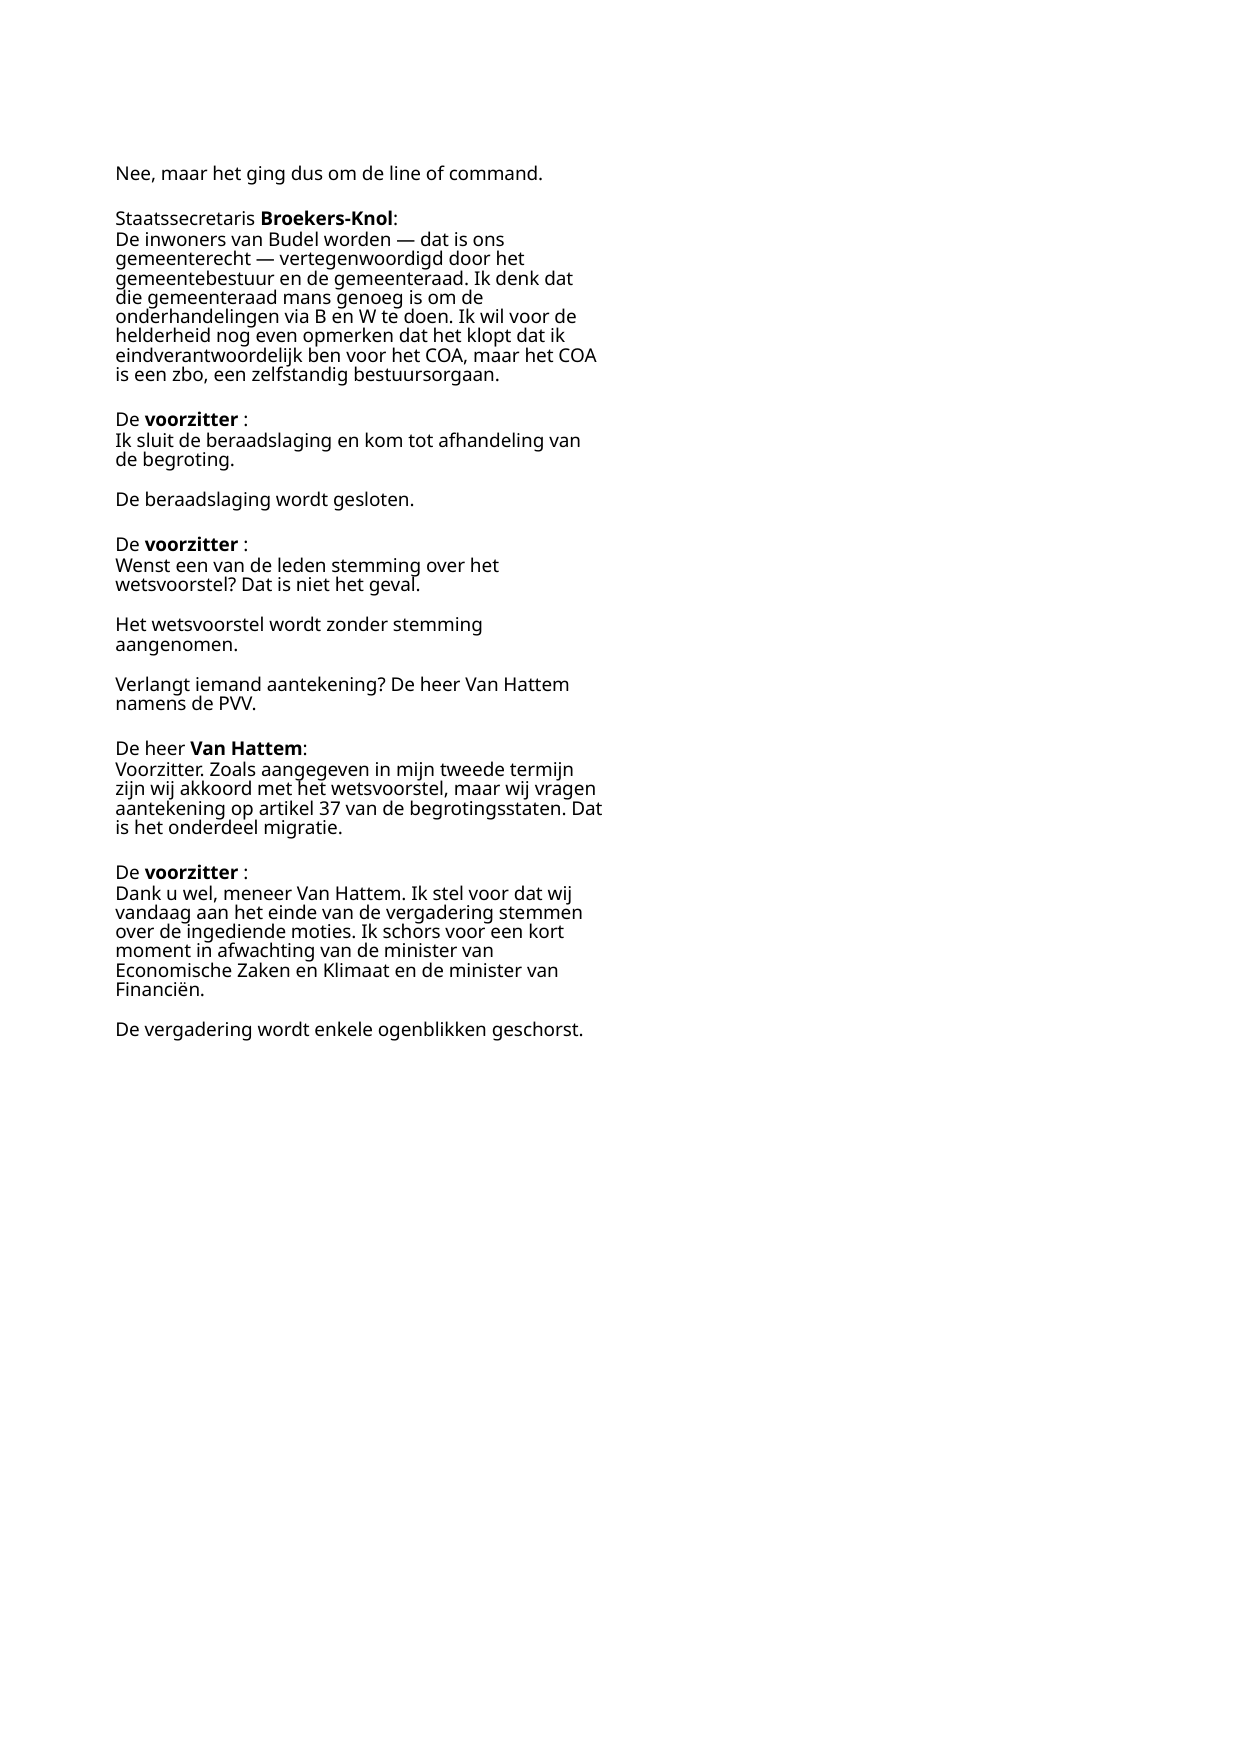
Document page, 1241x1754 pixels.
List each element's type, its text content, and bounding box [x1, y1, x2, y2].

text De inwoners van Budel worden — dat is ons gemeenterecht — vertegenwoordigd door het gemeentebestuur en de gemeenteraad. Ik denk dat die gemeenteraad mans genoeg is om de onderhandelingen via B en W te doen. Ik wil voor de helderheid nog even opmerken dat het klopt dat ik eindverantwoordelijk ben voor het COA, maar het COA is een zbo, een zelfstandig bestuursorgaan. [115, 231, 605, 385]
text Wenst een van de leden stemming over het wetsvoorstel? Dat is niet het geval. [115, 557, 605, 596]
text Staatssecretaris Broekers-Knol: [115, 205, 605, 231]
text De beraadslaging wordt gesloten. [115, 491, 605, 511]
text Nee, maar het ging dus om de line of command. [115, 165, 605, 184]
text Ik sluit de beraadslaging en kom tot afhandeling van de begroting. [115, 432, 605, 470]
text Dank u wel, meneer Van Hattem. Ik stel voor dat wij vandaag aan het einde van de vergadering stemmen over de ingediende moties. Ik schors voor een kort moment in afwachting van de minister van Economische Zaken en Klimaat en de minister van Financiën. [115, 884, 605, 1000]
text Voorzitter. Zoals aangegeven in mijn tweede termijn zijn wij akkoord met het wetsvoorstel, maar wij vragen aantekening op artikel 37 van de begrotingsstaten. Dat is het onderdeel migratie. [115, 761, 605, 838]
text De voorzitter : [115, 859, 605, 884]
text Het wetsvoorstel wordt zonder stemming aangenomen. [115, 616, 605, 655]
text De vergadering wordt enkele ogenblikken geschorst. [115, 1021, 605, 1040]
text Verlangt iemand aantekening? De heer Van Hattem namens de PVV. [115, 676, 605, 714]
text De voorzitter : [115, 531, 605, 557]
text De voorzitter : [115, 406, 605, 432]
text De heer Van Hattem: [115, 735, 605, 761]
